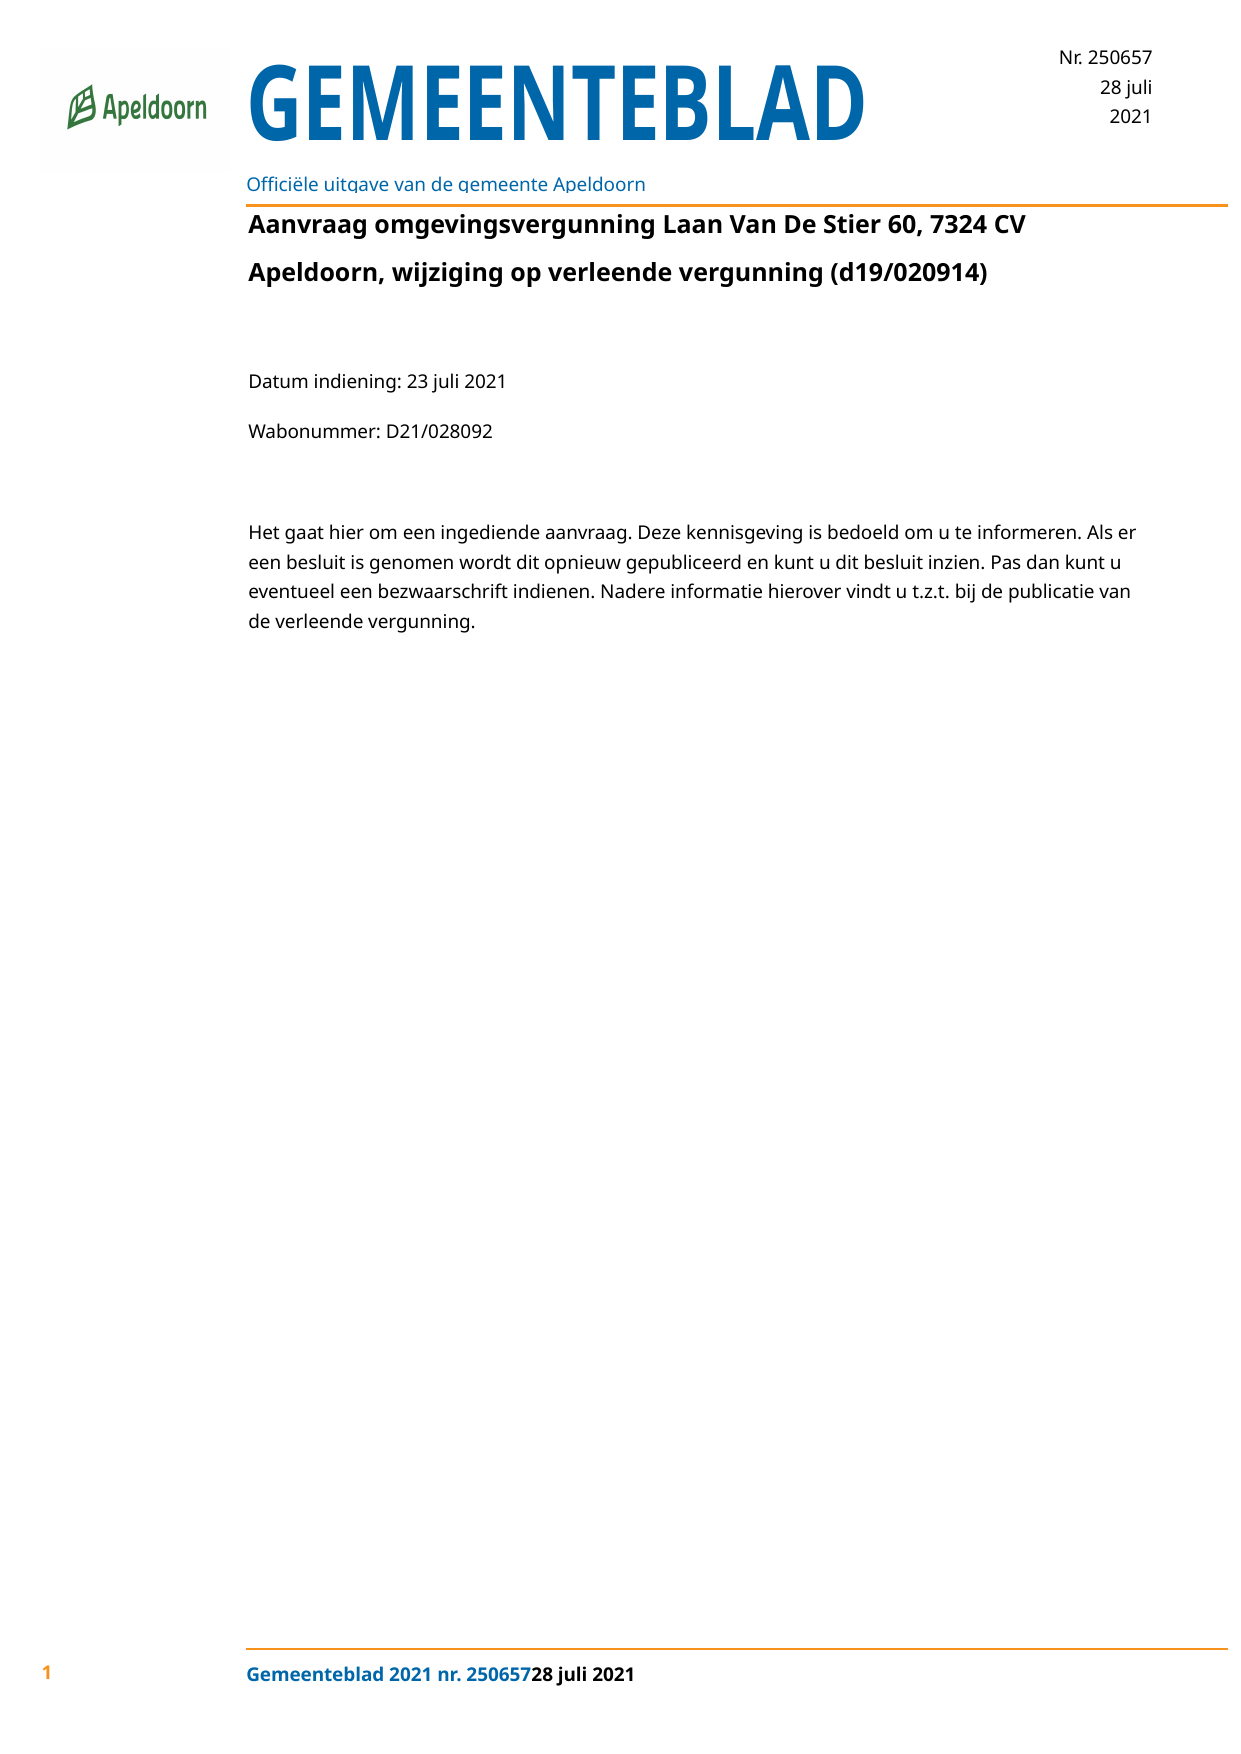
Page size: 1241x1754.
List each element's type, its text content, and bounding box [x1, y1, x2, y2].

text Wabonummer: D21/028092 [248, 419, 1152, 444]
picture [41, 47, 231, 172]
text Aanvraag omgevingsvergunning Laan Van De Stier 60, 7324 CV Apeldoorn, wijziging op verleende vergunning (d19/020914) [248, 207, 1152, 288]
text Het gaat hier om een ingediende aanvraag. Deze kennisgeving is bedoeld om u te informeren. Als er een besluit is genomen wordt dit opnieuw gepubliceerd en kunt u dit besluit inzien. Pas dan kunt u eventueel een bezwaarschrift indienen. Nadere informatie hierover vindt u t.z.t. bij de publicatie van de verleende vergunning. [248, 519, 1152, 634]
text Datum indiening: 23 juli 2021 [248, 368, 1152, 394]
